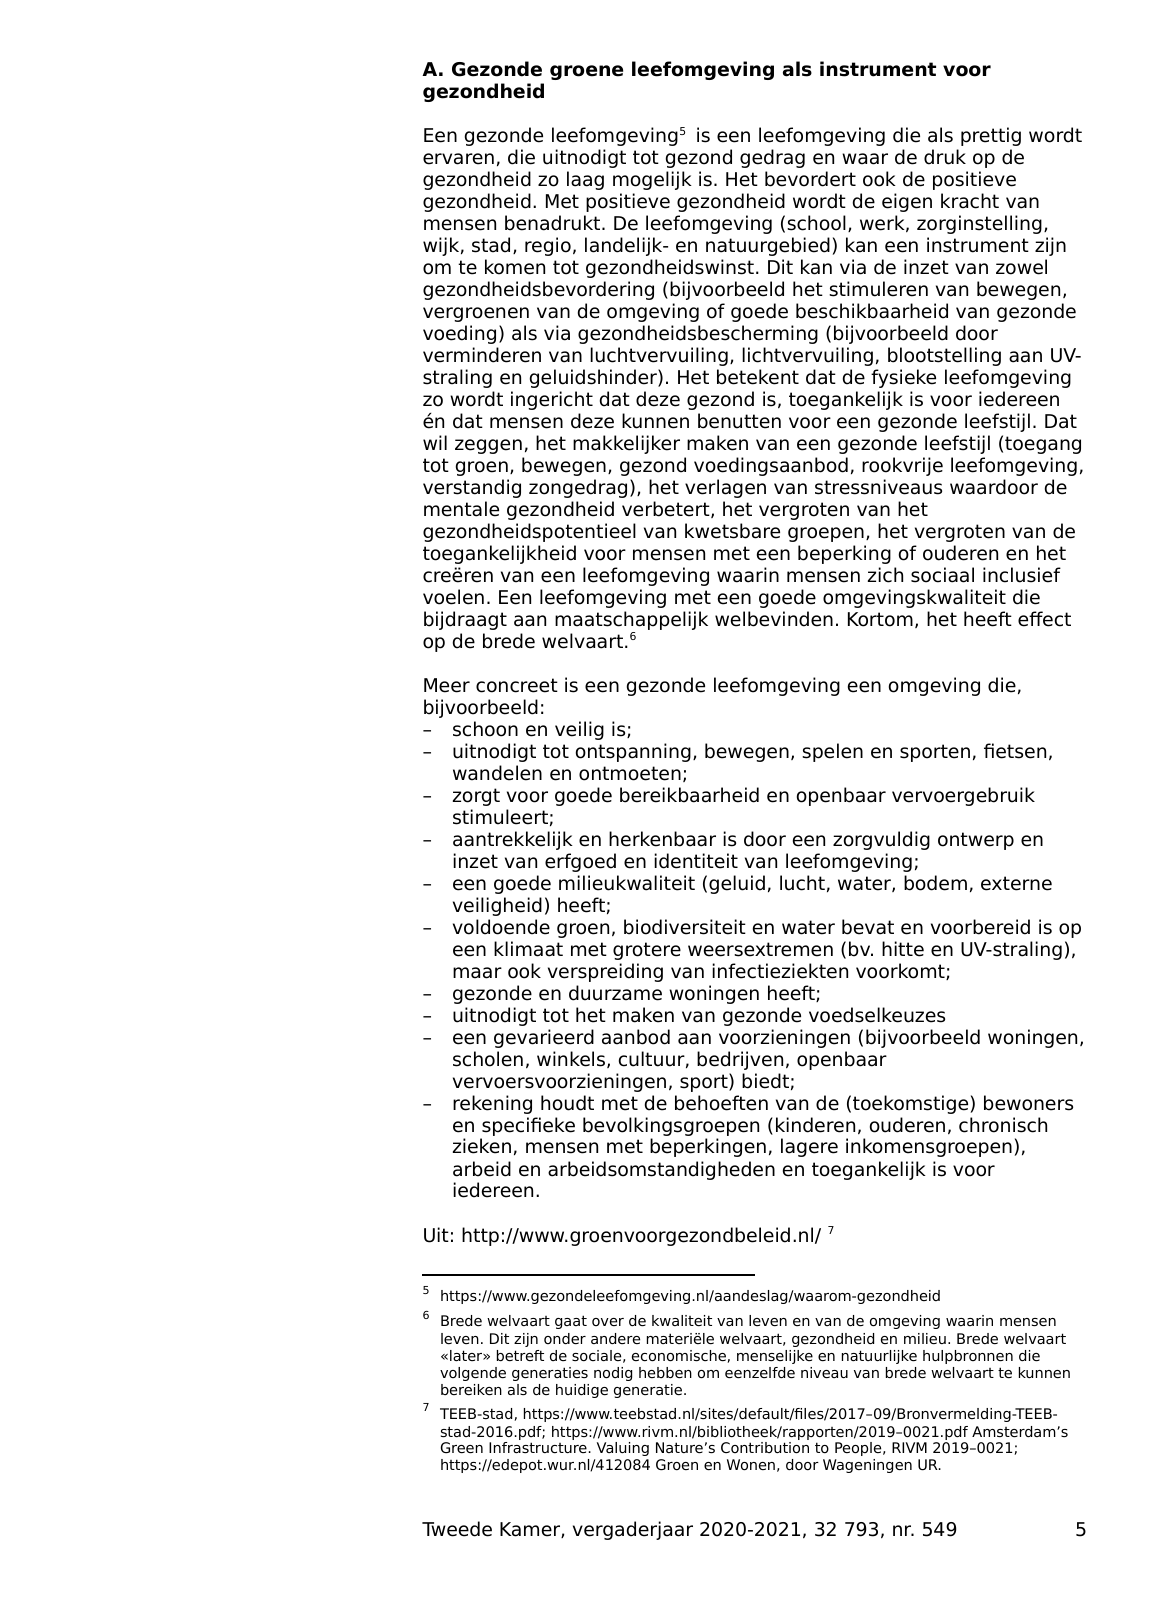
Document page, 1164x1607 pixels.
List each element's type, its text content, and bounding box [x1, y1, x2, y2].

text – rekening houdt met de behoeften van de (toekomstige) bewoners en specifieke bevolkingsgroepen (kinderen, ouderen, chronisch zieken, mensen met beperkingen, lagere inkomensgroepen), arbeid en arbeidsomstandigheden en toegankelijk is voor iedereen. [422, 1092, 1087, 1202]
text Een gezonde leefomgeving is een leefomgeving die als prettig wordt ervaren, die uitnodigt tot gezond gedrag en waar de druk op de gezondheid zo laag mogelijk is. Het bevordert ook de positieve gezondheid. Met positieve gezondheid wordt de eigen kracht van mensen benadrukt. De leefomgeving (school, werk, zorginstelling, wijk, stad, regio, landelijk- en natuurgebied) kan een instrument zijn om te komen tot gezondheidswinst. Dit kan via de inzet van zowel gezondheidsbevordering (bijvoorbeeld het stimuleren van bewegen, vergroenen van de omgeving of goede beschikbaarheid van gezonde voeding) als via gezondheidsbescherming (bijvoorbeeld door verminderen van luchtvervuiling, lichtvervuiling, blootstelling aan UV-straling en geluidshinder). Het betekent dat de fysieke leefomgeving zo wordt ingericht dat deze gezond is, toegankelijk is voor iedereen én dat mensen deze kunnen benutten voor een gezonde leefstijl. Dat wil zeggen, het makkelijker maken van een gezonde leefstijl (toegang tot groen, bewegen, gezond voedingsaanbod, rookvrije leefomgeving, verstandig zongedrag), het verlagen van stressniveaus waardoor de mentale gezondheid verbetert, het vergroten van het gezondheidspotentieel van kwetsbare groepen, het vergroten van de toegankelijkheid voor mensen met een beperking of ouderen en het creëren van een leefomgeving waarin mensen zich sociaal inclusief voelen. Een leefomgeving met een goede omgevingskwaliteit die bijdraagt aan maatschappelijk welbevinden. Kortom, het heeft effect op de brede welvaart. [422, 125, 1087, 653]
subtitle A. Gezonde groene leefomgeving als instrument voor gezondheid [422, 59, 1087, 103]
text – zorgt voor goede bereikbaarheid en openbaar vervoergebruik stimuleert; [422, 785, 1087, 829]
text – aantrekkelijk en herkenbaar is door een zorgvuldig ontwerp en inzet van erfgoed en identiteit van leefomgeving; [422, 829, 1087, 873]
text – gezonde en duurzame woningen heeft; [422, 983, 1087, 1004]
text Meer concreet is een gezonde leefomgeving een omgeving die, bijvoorbeeld: [422, 675, 1087, 719]
text TEEB-stad, https://www.teebstad.nl/sites/default/files/2017–09/Bronvermelding-TEEB-stad-2016.pdf; https://www.rivm.nl/bibliotheek/rapporten/2019–0021.pdf Amsterdam’s Green Infrastructure. Valuing Nature’s Contribution to People, RIVM 2019–0021; https://edepot.wur.nl/412084 Groen en Wonen, door Wageningen UR. [422, 1402, 1087, 1474]
text https://www.gezondeleefomgeving.nl/aandeslag/waarom-gezondheid [422, 1284, 1087, 1306]
text – uitnodigt tot ontspanning, bewegen, spelen en sporten, fietsen, wandelen en ontmoeten; [422, 741, 1087, 785]
text Brede welvaart gaat over de kwaliteit van leven en van de omgeving waarin mensen leven. Dit zijn onder andere materiële welvaart, gezondheid en milieu. Brede welvaart «later» betreft de sociale, economische, menselijke en natuurlijke hulpbronnen die volgende generaties nodig hebben om eenzelfde niveau van brede welvaart te kunnen bereiken als de huidige generatie. [422, 1309, 1087, 1399]
text – uitnodigt tot het maken van gezonde voedselkeuzes [422, 1004, 1087, 1027]
text – een goede milieukwaliteit (geluid, lucht, water, bodem, externe veiligheid) heeft; [422, 873, 1087, 917]
text – een gevarieerd aanbod aan voorzieningen (bijvoorbeeld woningen, scholen, winkels, cultuur, bedrijven, openbaar vervoersvoorzieningen, sport) biedt; [422, 1027, 1087, 1092]
text – voldoende groen, biodiversiteit en water bevat en voorbereid is op een klimaat met grotere weersextremen (bv. hitte en UV-straling), maar ook verspreiding van infectieziekten voorkomt; [422, 917, 1087, 983]
text – schoon en veilig is; [422, 719, 1087, 741]
text Uit: http://www.groenvoorgezondbeleid.nl/ [422, 1224, 1087, 1247]
